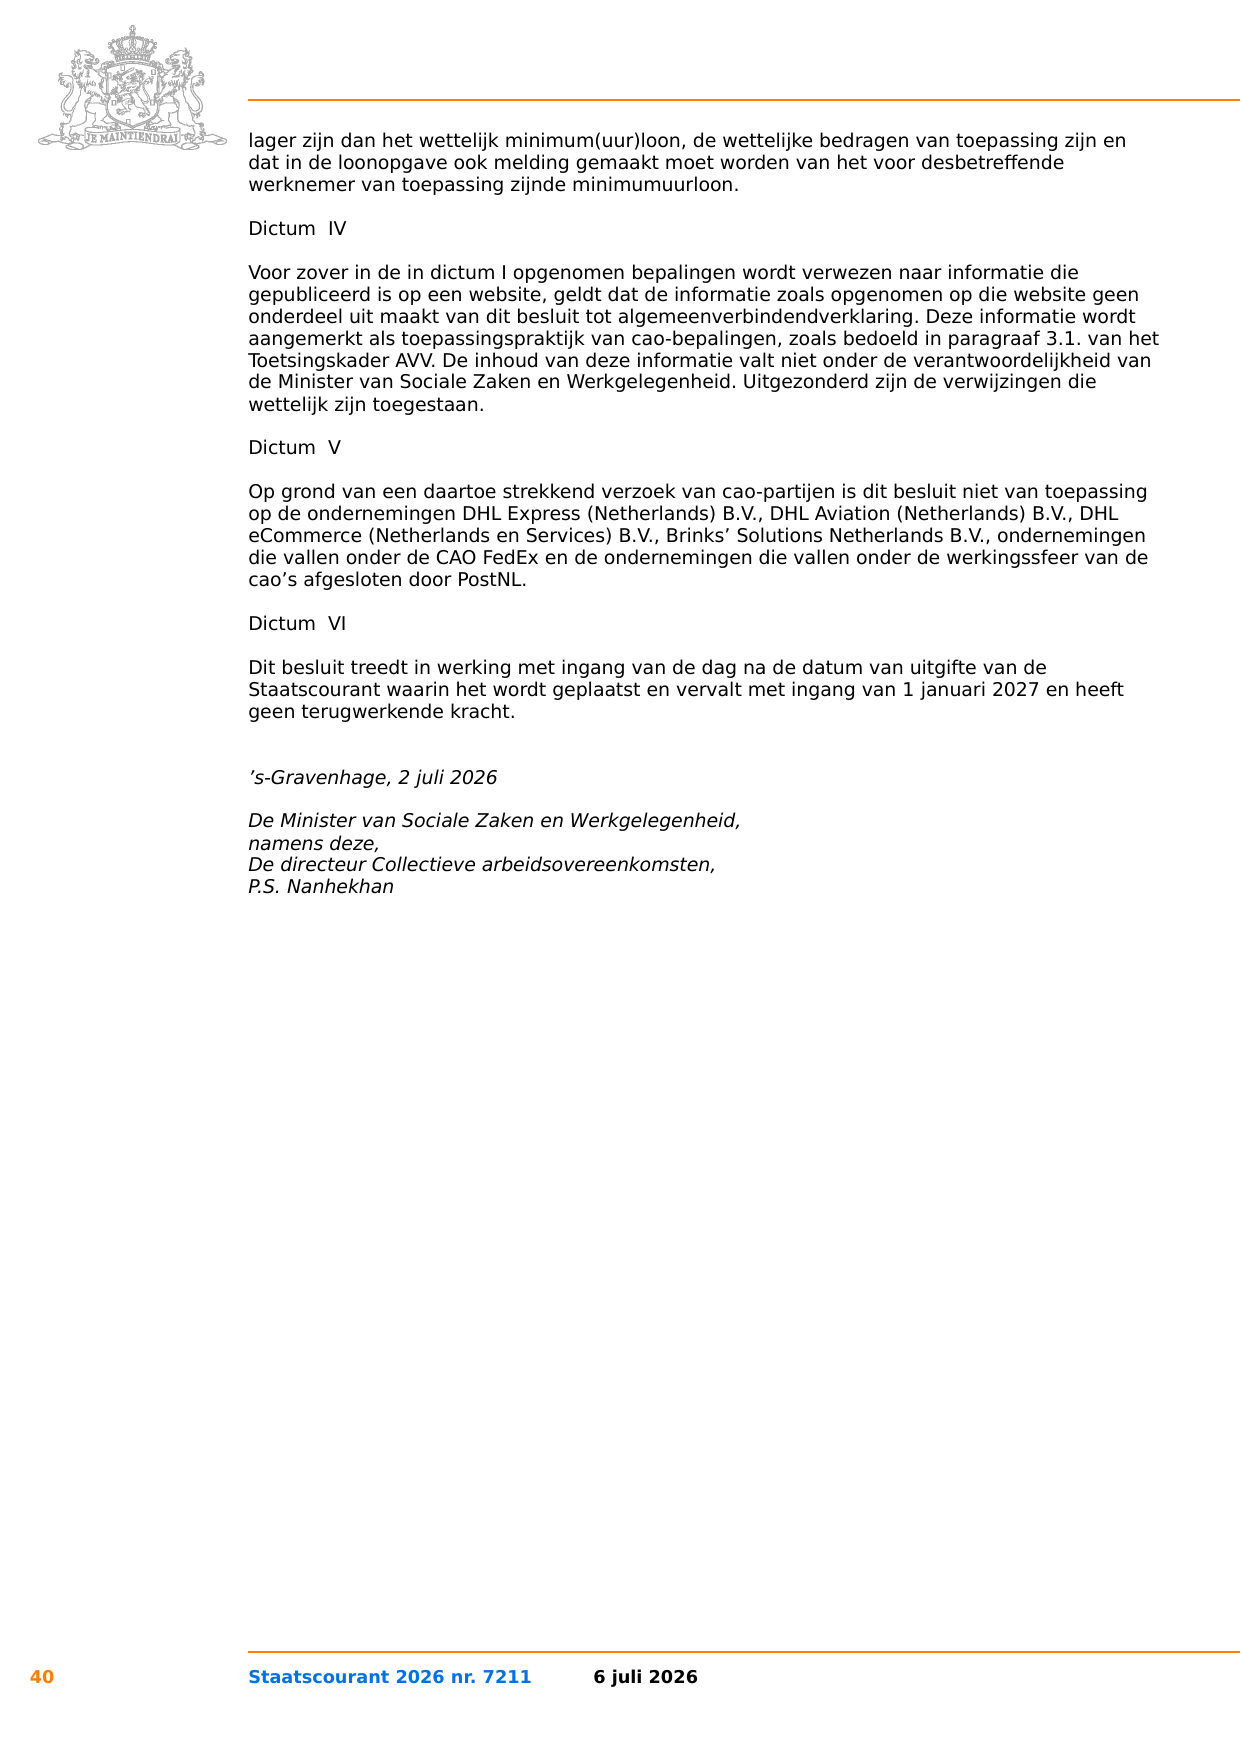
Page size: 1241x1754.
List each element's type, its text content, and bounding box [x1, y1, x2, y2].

text De Minister van Sociale Zaken en Werkgelegenheid, namens deze, De directeur Collectieve arbeidsovereenkomsten, P.S. Nanhekhan [248, 810, 1163, 898]
text Dictum IV [248, 218, 1163, 240]
text Voor zover in de in dictum I opgenomen bepalingen wordt verwezen naar informatie die gepubliceerd is op een website, geldt dat de informatie zoals opgenomen op die website geen onderdeel uit maakt van dit besluit tot algemeenverbindendverklaring. Deze informatie wordt aangemerkt als toepassingspraktijk van cao-bepalingen, zoals bedoeld in paragraaf 3.1. van het Toetsingskader AVV. De inhoud van deze informatie valt niet onder de verantwoordelijkheid van de Minister van Sociale Zaken en Werkgelegenheid. Uitgezonderd zijn de verwijzingen die wettelijk zijn toegestaan. [248, 262, 1163, 415]
picture [38, 25, 227, 150]
text ’s-Gravenhage, 2 juli 2026 [248, 767, 1163, 788]
text lager zijn dan het wettelijk minimum(uur)loon, de wettelijke bedragen van toepassing zijn en dat in de loonopgave ook melding gemaakt moet worden van het voor desbetreffende werknemer van toepassing zijnde minimumuurloon. [248, 130, 1163, 196]
text Dictum VI [248, 613, 1163, 635]
text Dictum V [248, 437, 1163, 459]
text Dit besluit treedt in werking met ingang van de dag na de datum van uitgifte van de Staatscourant waarin het wordt geplaatst en vervalt met ingang van 1 januari 2027 en heeft geen terugwerkende kracht. [248, 657, 1163, 723]
text Op grond van een daartoe strekkend verzoek van cao-partijen is dit besluit niet van toepassing op de ondernemingen DHL Express (Netherlands) B.V., DHL Aviation (Netherlands) B.V., DHL eCommerce (Netherlands en Services) B.V., Brinks’ Solutions Netherlands B.V., ondernemingen die vallen onder de CAO FedEx en de ondernemingen die vallen onder de werkingssfeer van de cao’s afgesloten door PostNL. [248, 481, 1163, 591]
